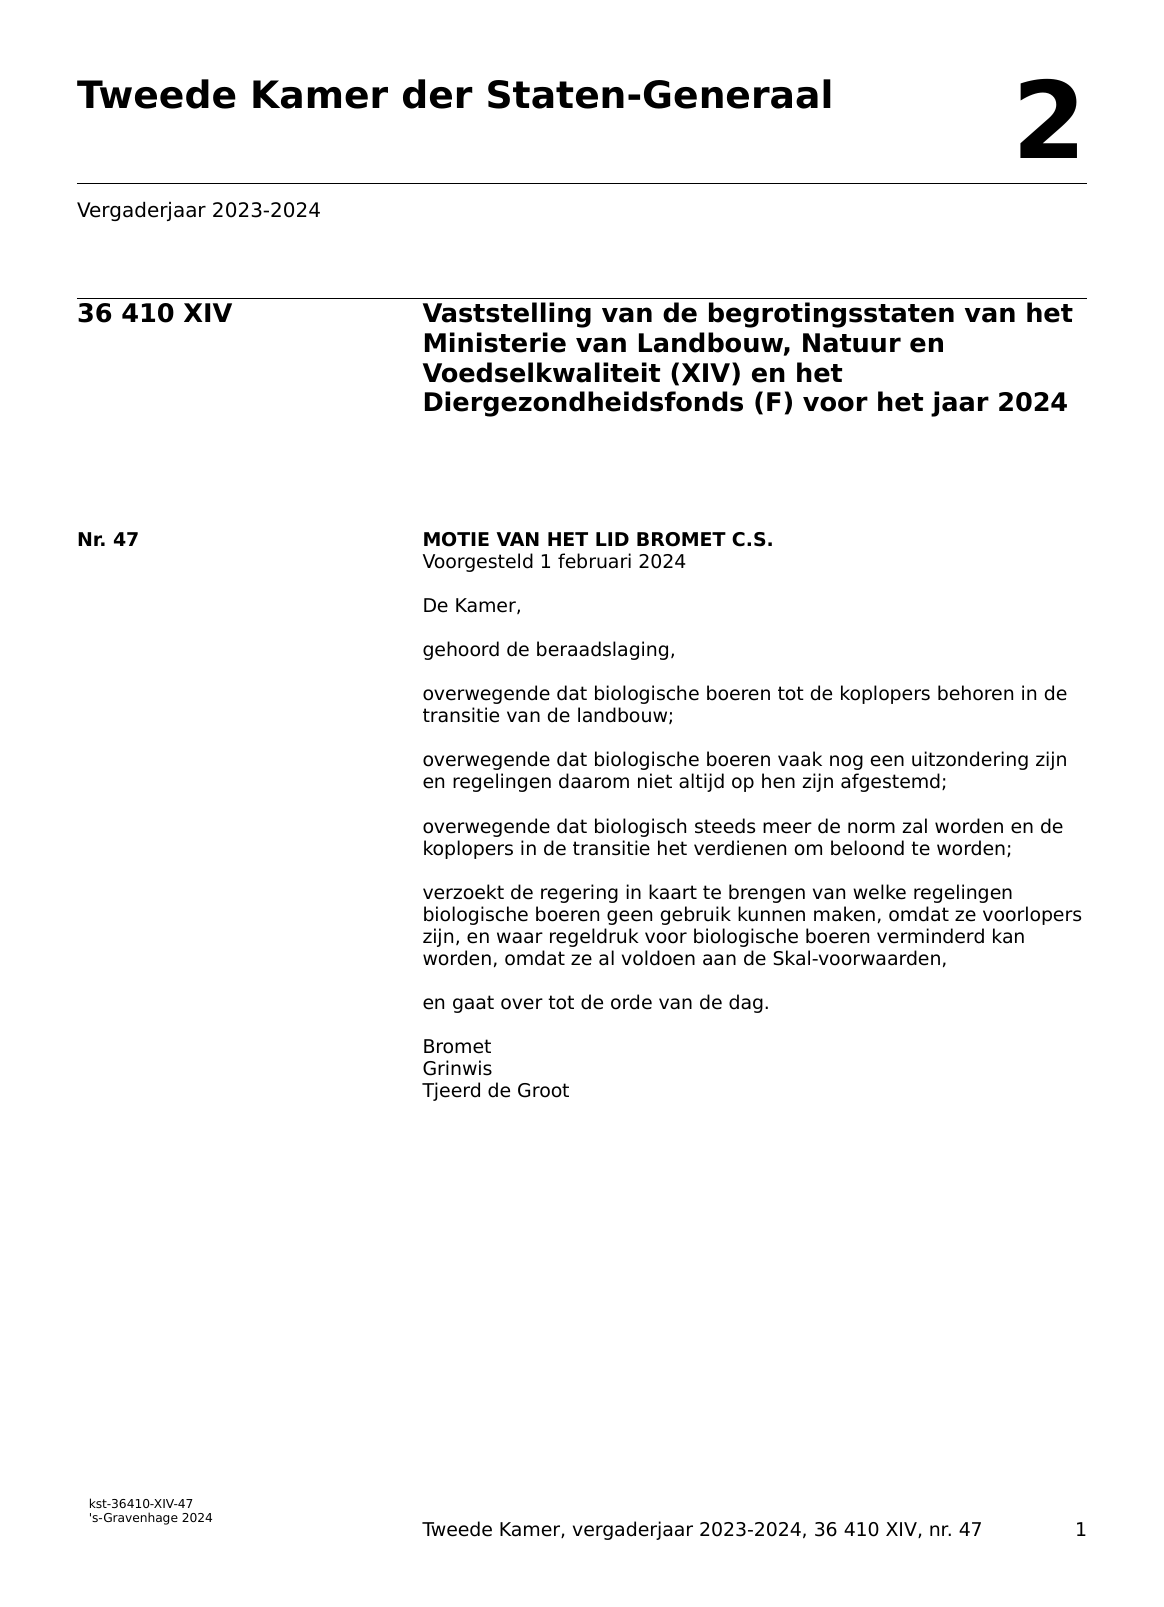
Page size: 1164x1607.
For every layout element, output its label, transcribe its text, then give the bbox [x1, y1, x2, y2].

text Tjeerd de Groot [422, 1080, 1087, 1102]
text gehoord de beraadslaging, [422, 639, 1087, 661]
subtitle Nr. 47 MOTIE VAN HET LID BROMET C.S. [77, 529, 1087, 551]
subtitle 36 410 XIV Vaststelling van de begrotingsstaten van het Ministerie van Landbouw, Natuur en Voedselkwaliteit (XIV) en het Diergezondheidsfonds (F) voor het jaar 2024 [77, 299, 1087, 418]
text De Kamer, [422, 595, 1087, 617]
text verzoekt de regering in kaart te brengen van welke regelingen biologische boeren geen gebruik kunnen maken, omdat ze voorlopers zijn, en waar regeldruk voor biologische boeren verminderd kan worden, omdat ze al voldoen aan de Skal-voorwaarden, [422, 882, 1087, 969]
text overwegende dat biologische boeren vaak nog een uitzondering zijn en regelingen daarom niet altijd op hen zijn afgestemd; [422, 749, 1087, 793]
table_header Tweede Kamer der Staten-Generaal [77, 59, 886, 183]
text Bromet [422, 1036, 1087, 1058]
table_header 2 [886, 59, 1087, 183]
text kst-36410-XIV-47 [88, 1497, 323, 1511]
text en gaat over tot de orde van de dag. [422, 992, 1087, 1014]
text Voorgesteld 1 februari 2024 [422, 551, 1087, 573]
text 's-Gravenhage 2024 [88, 1511, 323, 1525]
text overwegende dat biologisch steeds meer de norm zal worden en de koplopers in de transitie het verdienen om beloond te worden; [422, 816, 1087, 859]
table_cell Vergaderjaar 2023-2024 [77, 184, 1087, 298]
text Grinwis [422, 1058, 1087, 1080]
text overwegende dat biologische boeren tot de koplopers behoren in de transitie van de landbouw; [422, 683, 1087, 727]
